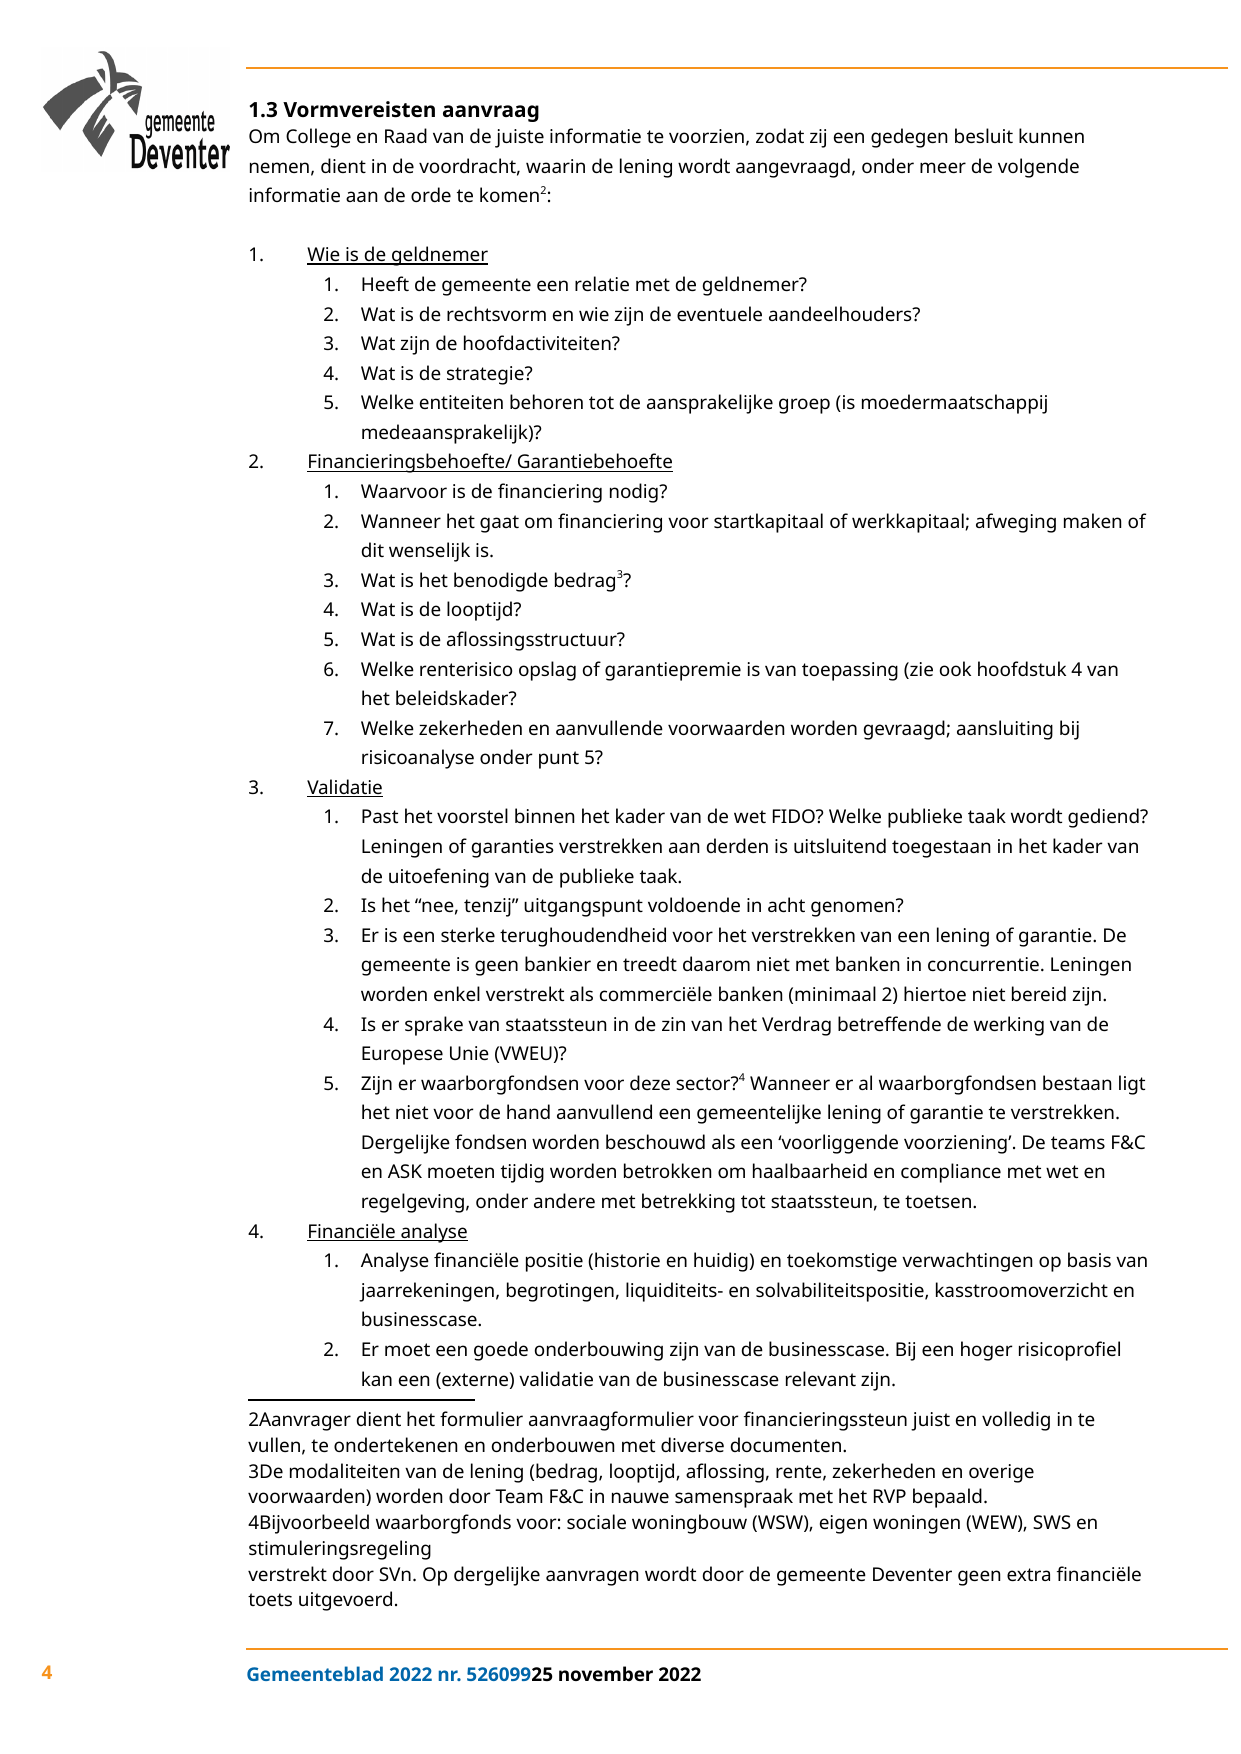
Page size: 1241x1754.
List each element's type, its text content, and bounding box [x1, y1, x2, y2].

list Welke renterisico opslag of garantiepremie is van toepassing (zie ook hoofdstuk 4 van het beleidskader? [323, 656, 1152, 711]
list Bijvoorbeeld waarborgfonds voor: sociale woningbouw (WSW), eigen woningen (WEW), SWS en stimuleringsregeling verstrekt door SVn. Op dergelijke aanvragen wordt door de gemeente Deventer geen extra financiële toets uitgevoerd. [248, 1509, 1152, 1612]
list Waarvoor is de financiering nodig? [323, 478, 1152, 504]
list Wie is de geldnemer [248, 242, 1152, 267]
list Validatie [248, 774, 1152, 800]
list Analyse financiële positie (historie en huidig) en toekomstige verwachtingen op basis van jaarrekeningen, begrotingen, liquiditeits- en solvabiliteitspositie, kasstroomoverzicht en businesscase. [323, 1247, 1152, 1332]
list Is er sprake van staatssteun in de zin van het Verdrag betreffende de werking van de Europese Unie (VWEU)? [323, 1011, 1152, 1066]
list Wanneer het gaat om financiering voor startkapitaal of werkkapitaal; afweging maken of dit wenselijk is. [323, 508, 1152, 563]
list Wat zijn de hoofdactiviteiten? [323, 330, 1152, 356]
text 1.3 Vormvereisten aanvraag [248, 95, 1152, 123]
list Welke zekerheden en aanvullende voorwaarden worden gevraagd; aansluiting bij risicoanalyse onder punt 5? [323, 715, 1152, 770]
list Wat is de looptijd? [323, 597, 1152, 622]
list Wat is het benodigde bedrag? [323, 567, 1152, 593]
list De modaliteiten van de lening (bedrag, looptijd, aflossing, rente, zekerheden en overige voorwaarden) worden door Team F&C in nauwe samenspraak met het RVP bepaald. [248, 1458, 1152, 1509]
list Wat is de strategie? [323, 360, 1152, 386]
list Er moet een goede onderbouwing zijn van de businesscase. Bij een hoger risicoprofiel kan een (externe) validatie van de businesscase relevant zijn. [323, 1336, 1152, 1391]
list Financiële analyse [248, 1218, 1152, 1243]
list Er is een sterke terughoudendheid voor het verstrekken van een lening of garantie. De gemeente is geen bankier en treedt daarom niet met banken in concurrentie. Leningen worden enkel verstrekt als commerciële banken (minimaal 2) hiertoe niet bereid zijn. [323, 922, 1152, 1007]
list Wat is de aflossingsstructuur? [323, 626, 1152, 652]
list Zijn er waarborgfondsen voor deze sector? Wanneer er al waarborgfondsen bestaan ligt het niet voor de hand aanvullend een gemeentelijke lening of garantie te verstrekken. Dergelijke fondsen worden beschouwd als een ‘voorliggende voorziening’. De teams F&C en ASK moeten tijdig worden betrokken om haalbaarheid en compliance met wet en regelgeving, onder andere met betrekking tot staatssteun, te toetsen. [323, 1070, 1152, 1214]
list Past het voorstel binnen het kader van de wet FIDO? Welke publieke taak wordt gediend? Leningen of garanties verstrekken aan derden is uitsluitend toegestaan in het kader van de uitoefening van de publieke taak. [323, 804, 1152, 888]
list Wat is de rechtsvorm en wie zijn de eventuele aandeelhouders? [323, 301, 1152, 326]
text Om College en Raad van de juiste informatie te voorzien, zodat zij een gedegen besluit kunnen nemen, dient in de voordracht, waarin de lening wordt aangevraagd, onder meer de volgende informatie aan de orde te komen: [248, 123, 1152, 208]
list Financieringsbehoefte/ Garantiebehoefte [248, 449, 1152, 474]
picture [41, 47, 231, 172]
list Is het “nee, tenzij” uitgangspunt voldoende in acht genomen? [323, 892, 1152, 918]
list Heeft de gemeente een relatie met de geldnemer? [323, 271, 1152, 297]
list Welke entiteiten behoren tot de aansprakelijke groep (is moedermaatschappij medeaansprakelijk)? [323, 389, 1152, 445]
text Aanvrager dient het formulier aanvraagformulier voor financieringssteun juist en volledig in te vullen, te ondertekenen en onderbouwen met diverse documenten. [248, 1406, 1152, 1458]
